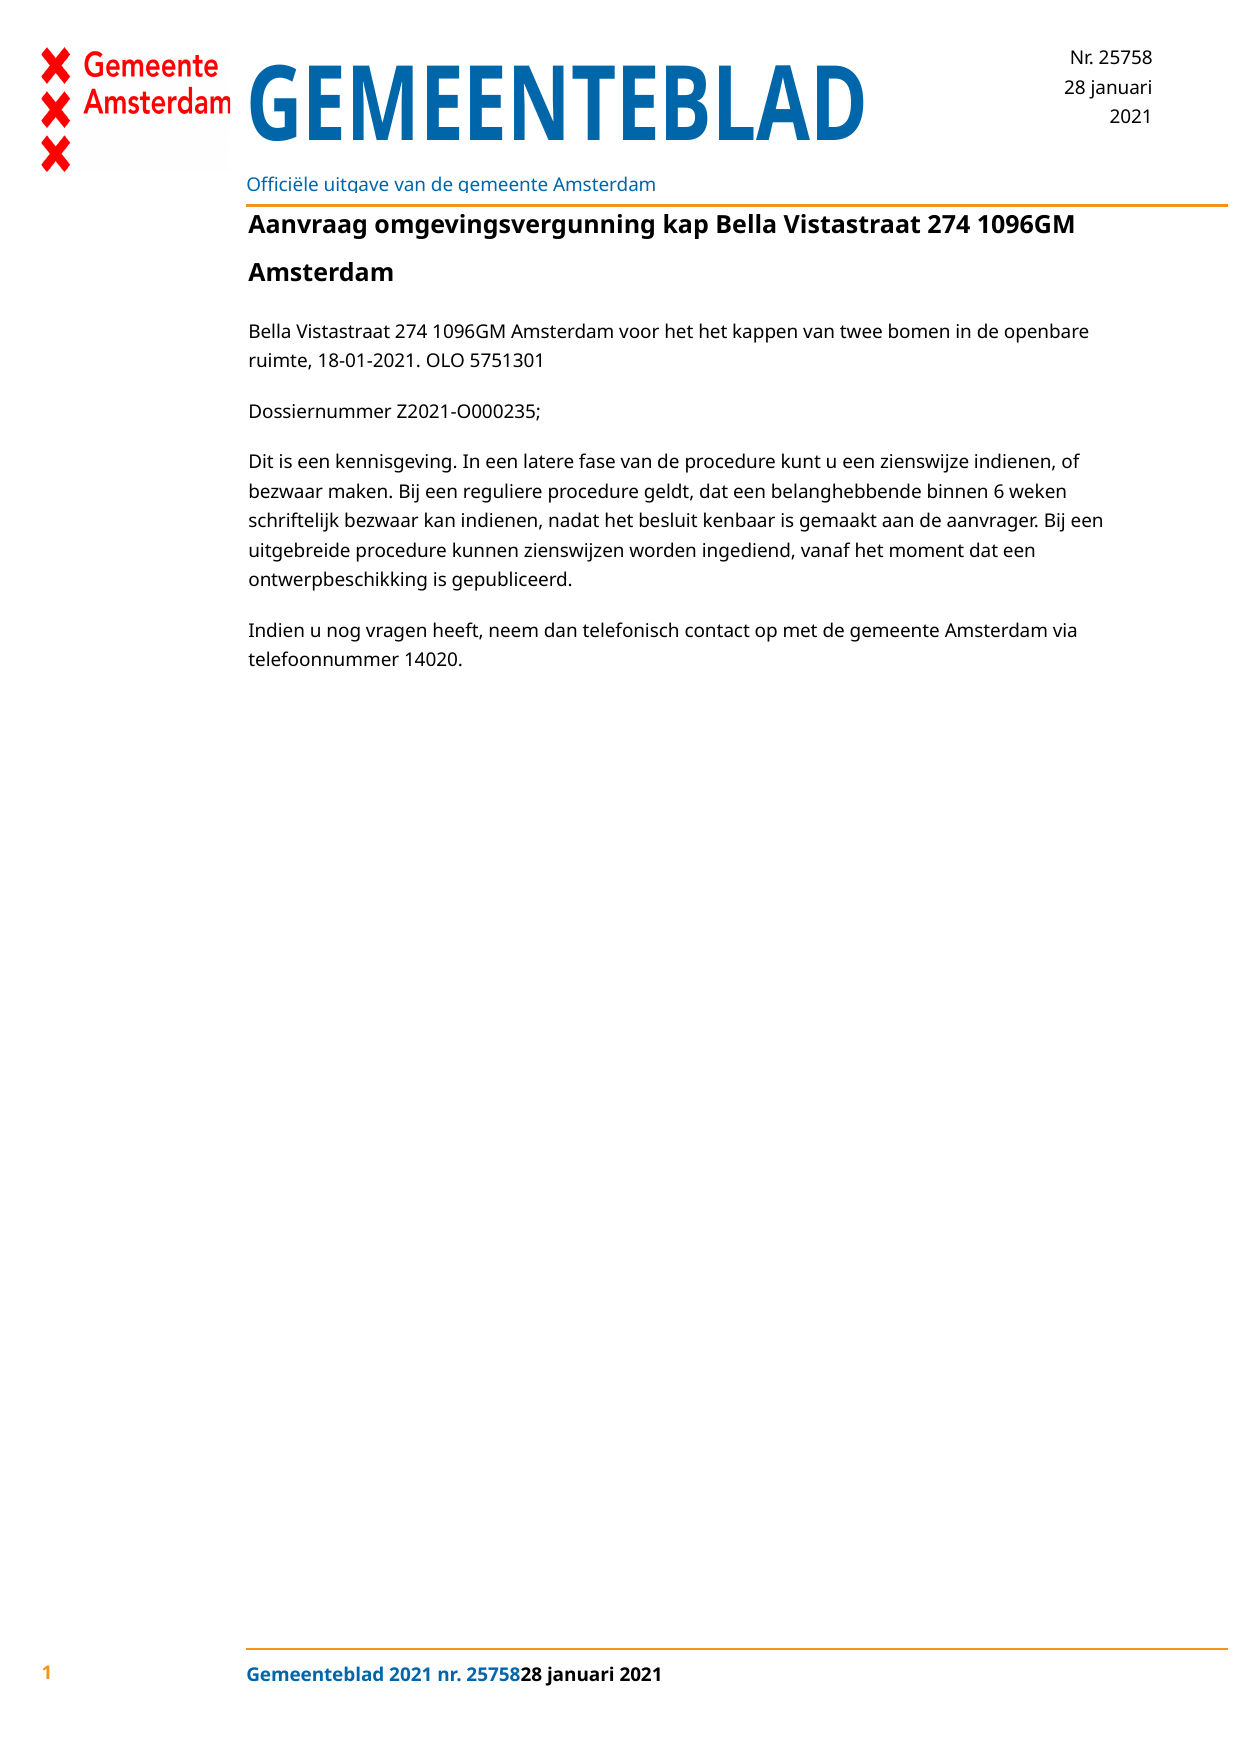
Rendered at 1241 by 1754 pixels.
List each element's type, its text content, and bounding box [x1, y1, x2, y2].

text Dit is een kennisgeving. In een latere fase van de procedure kunt u een zienswijze indienen, of bezwaar maken. Bij een reguliere procedure geldt, dat een belanghebbende binnen 6 weken schriftelijk bezwaar kan indienen, nadat het besluit kenbaar is gemaakt aan de aanvrager. Bij een uitgebreide procedure kunnen zienswijzen worden ingediend, vanaf het moment dat een ontwerpbeschikking is gepubliceerd. [248, 448, 1152, 592]
text Dossiernummer Z2021-O000235; [248, 398, 1152, 424]
text Indien u nog vragen heeft, neem dan telefonisch contact op met de gemeente Amsterdam via telefoonnummer 14020. [248, 617, 1152, 672]
picture [41, 47, 231, 172]
text Aanvraag omgevingsvergunning kap Bella Vistastraat 274 1096GM Amsterdam [248, 207, 1152, 288]
text Bella Vistastraat 274 1096GM Amsterdam voor het het kappen van twee bomen in de openbare ruimte, 18-01-2021. OLO 5751301 [248, 318, 1152, 373]
